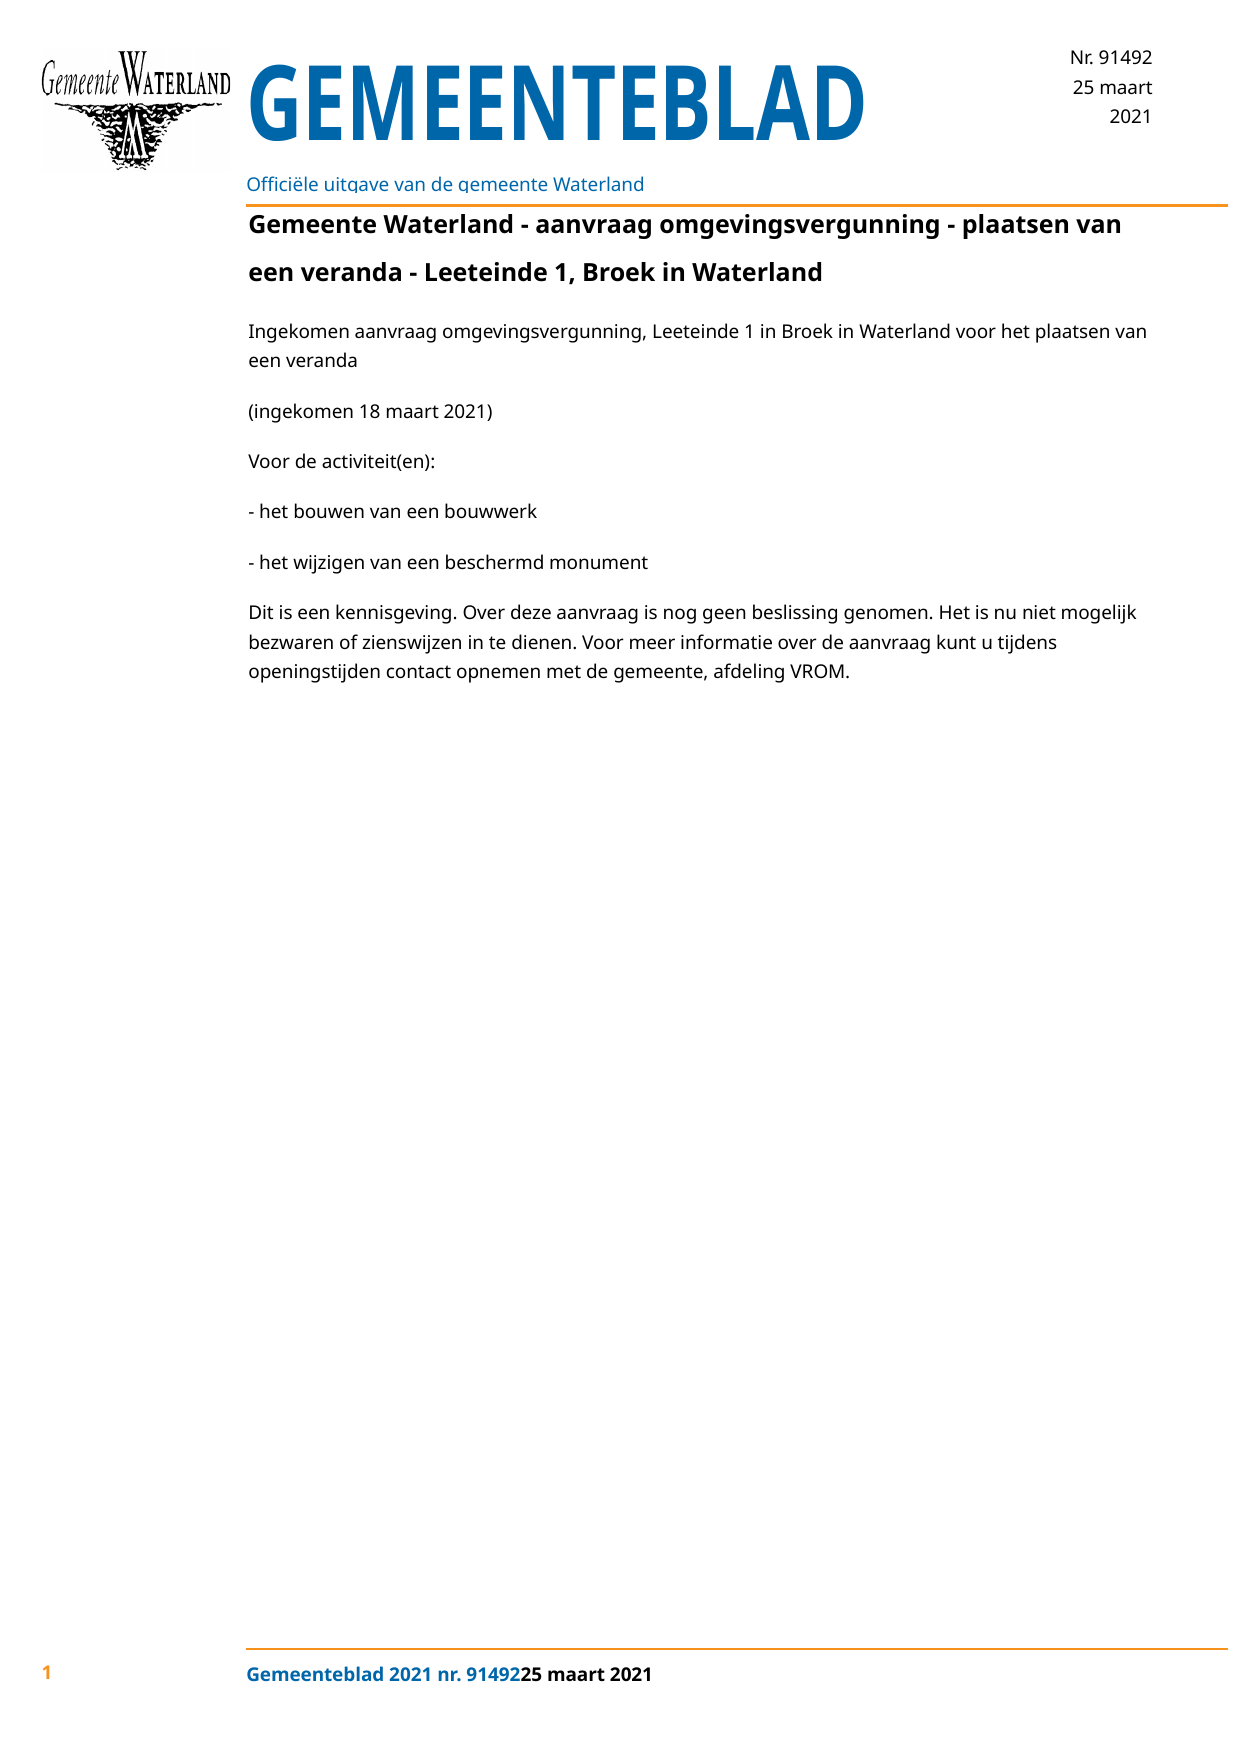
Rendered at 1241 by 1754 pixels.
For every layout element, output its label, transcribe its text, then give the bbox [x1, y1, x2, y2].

text - het bouwen van een bouwwerk [248, 499, 1152, 524]
text Gemeente Waterland - aanvraag omgevingsvergunning - plaatsen van een veranda - Leeteinde 1, Broek in Waterland [248, 207, 1152, 288]
text Dit is een kennisgeving. Over deze aanvraag is nog geen beslissing genomen. Het is nu niet mogelijk bezwaren of zienswijzen in te dienen. Voor meer informatie over de aanvraag kunt u tijdens openingstijden contact opnemen met de gemeente, afdeling VROM. [248, 599, 1152, 684]
text Voor de activiteit(en): [248, 448, 1152, 474]
text (ingekomen 18 maart 2021) [248, 398, 1152, 424]
picture [41, 47, 231, 172]
text - het wijzigen van een beschermd monument [248, 549, 1152, 575]
text Ingekomen aanvraag omgevingsvergunning, Leeteinde 1 in Broek in Waterland voor het plaatsen van een veranda [248, 318, 1152, 373]
